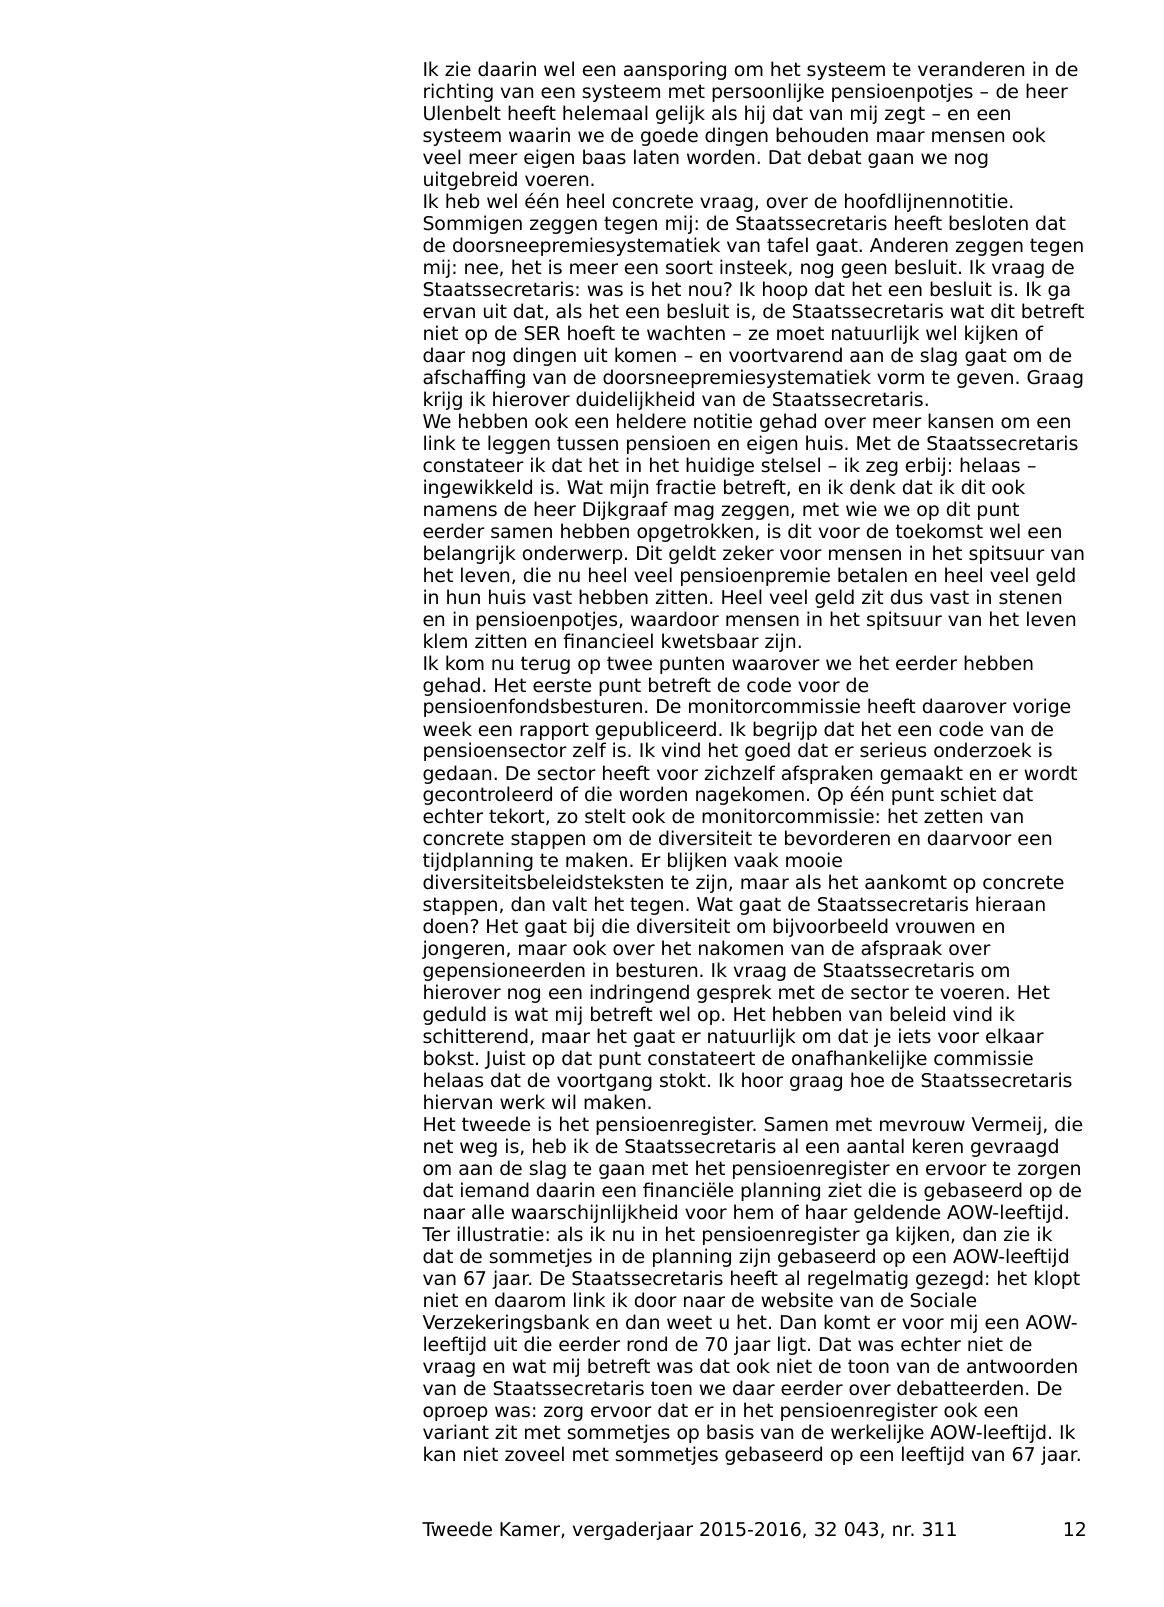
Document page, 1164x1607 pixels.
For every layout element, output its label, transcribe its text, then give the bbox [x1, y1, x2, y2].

text Ik kom nu terug op twee punten waarover we het eerder hebben gehad. Het eerste punt betreft de code voor de pensioenfondsbesturen. De monitorcommissie heeft daarover vorige week een rapport gepubliceerd. Ik begrijp dat het een code van de pensioensector zelf is. Ik vind het goed dat er serieus onderzoek is gedaan. De sector heeft voor zichzelf afspraken gemaakt en er wordt gecontroleerd of die worden nagekomen. Op één punt schiet dat echter tekort, zo stelt ook de monitorcommissie: het zetten van concrete stappen om de diversiteit te bevorderen en daarvoor een tijdplanning te maken. Er blijken vaak mooie diversiteitsbeleidsteksten te zijn, maar als het aankomt op concrete stappen, dan valt het tegen. Wat gaat de Staatssecretaris hieraan doen? Het gaat bij die diversiteit om bijvoorbeeld vrouwen en jongeren, maar ook over het nakomen van de afspraak over gepensioneerden in besturen. Ik vraag de Staatssecretaris om hierover nog een indringend gesprek met de sector te voeren. Het geduld is wat mij betreft wel op. Het hebben van beleid vind ik schitterend, maar het gaat er natuurlijk om dat je iets voor elkaar bokst. Juist op dat punt constateert de onafhankelijke commissie helaas dat de voortgang stokt. Ik hoor graag hoe de Staatssecretaris hiervan werk wil maken. [422, 652, 1087, 1114]
text Het tweede is het pensioenregister. Samen met mevrouw Vermeij, die net weg is, heb ik de Staatssecretaris al een aantal keren gevraagd om aan de slag te gaan met het pensioenregister en ervoor te zorgen dat iemand daarin een financiële planning ziet die is gebaseerd op de naar alle waarschijnlijkheid voor hem of haar geldende AOW-leeftijd. Ter illustratie: als ik nu in het pensioenregister ga kijken, dan zie ik dat de sommetjes in de planning zijn gebaseerd op een AOW-leeftijd van 67 jaar. De Staatssecretaris heeft al regelmatig gezegd: het klopt niet en daarom link ik door naar de website van de Sociale Verzekeringsbank en dan weet u het. Dan komt er voor mij een AOW-leeftijd uit die eerder rond de 70 jaar ligt. Dat was echter niet de vraag en wat mij betreft was dat ook niet de toon van de antwoorden van de Staatssecretaris toen we daar eerder over debatteerden. De oproep was: zorg ervoor dat er in het pensioenregister ook een variant zit met sommetjes op basis van de werkelijke AOW-leeftijd. Ik kan niet zoveel met sommetjes gebaseerd op een leeftijd van 67 jaar. [422, 1114, 1087, 1466]
text We hebben ook een heldere notitie gehad over meer kansen om een link te leggen tussen pensioen en eigen huis. Met de Staatssecretaris constateer ik dat het in het huidige stelsel – ik zeg erbij: helaas – ingewikkeld is. Wat mijn fractie betreft, en ik denk dat ik dit ook namens de heer Dijkgraaf mag zeggen, met wie we op dit punt eerder samen hebben opgetrokken, is dit voor de toekomst wel een belangrijk onderwerp. Dit geldt zeker voor mensen in het spitsuur van het leven, die nu heel veel pensioenpremie betalen en heel veel geld in hun huis vast hebben zitten. Heel veel geld zit dus vast in stenen en in pensioenpotjes, waardoor mensen in het spitsuur van het leven klem zitten en financieel kwetsbaar zijn. [422, 411, 1087, 652]
text Ik zie daarin wel een aansporing om het systeem te veranderen in de richting van een systeem met persoonlijke pensioenpotjes – de heer Ulenbelt heeft helemaal gelijk als hij dat van mij zegt – en een systeem waarin we de goede dingen behouden maar mensen ook veel meer eigen baas laten worden. Dat debat gaan we nog uitgebreid voeren. [422, 59, 1087, 191]
text Ik heb wel één heel concrete vraag, over de hoofdlijnennotitie. Sommigen zeggen tegen mij: de Staatssecretaris heeft besloten dat de doorsneepremiesystematiek van tafel gaat. Anderen zeggen tegen mij: nee, het is meer een soort insteek, nog geen besluit. Ik vraag de Staatssecretaris: was is het nou? Ik hoop dat het een besluit is. Ik ga ervan uit dat, als het een besluit is, de Staatssecretaris wat dit betreft niet op de SER hoeft te wachten – ze moet natuurlijk wel kijken of daar nog dingen uit komen – en voortvarend aan de slag gaat om de afschaffing van de doorsneepremiesystematiek vorm te geven. Graag krijg ik hierover duidelijkheid van de Staatssecretaris. [422, 191, 1087, 411]
